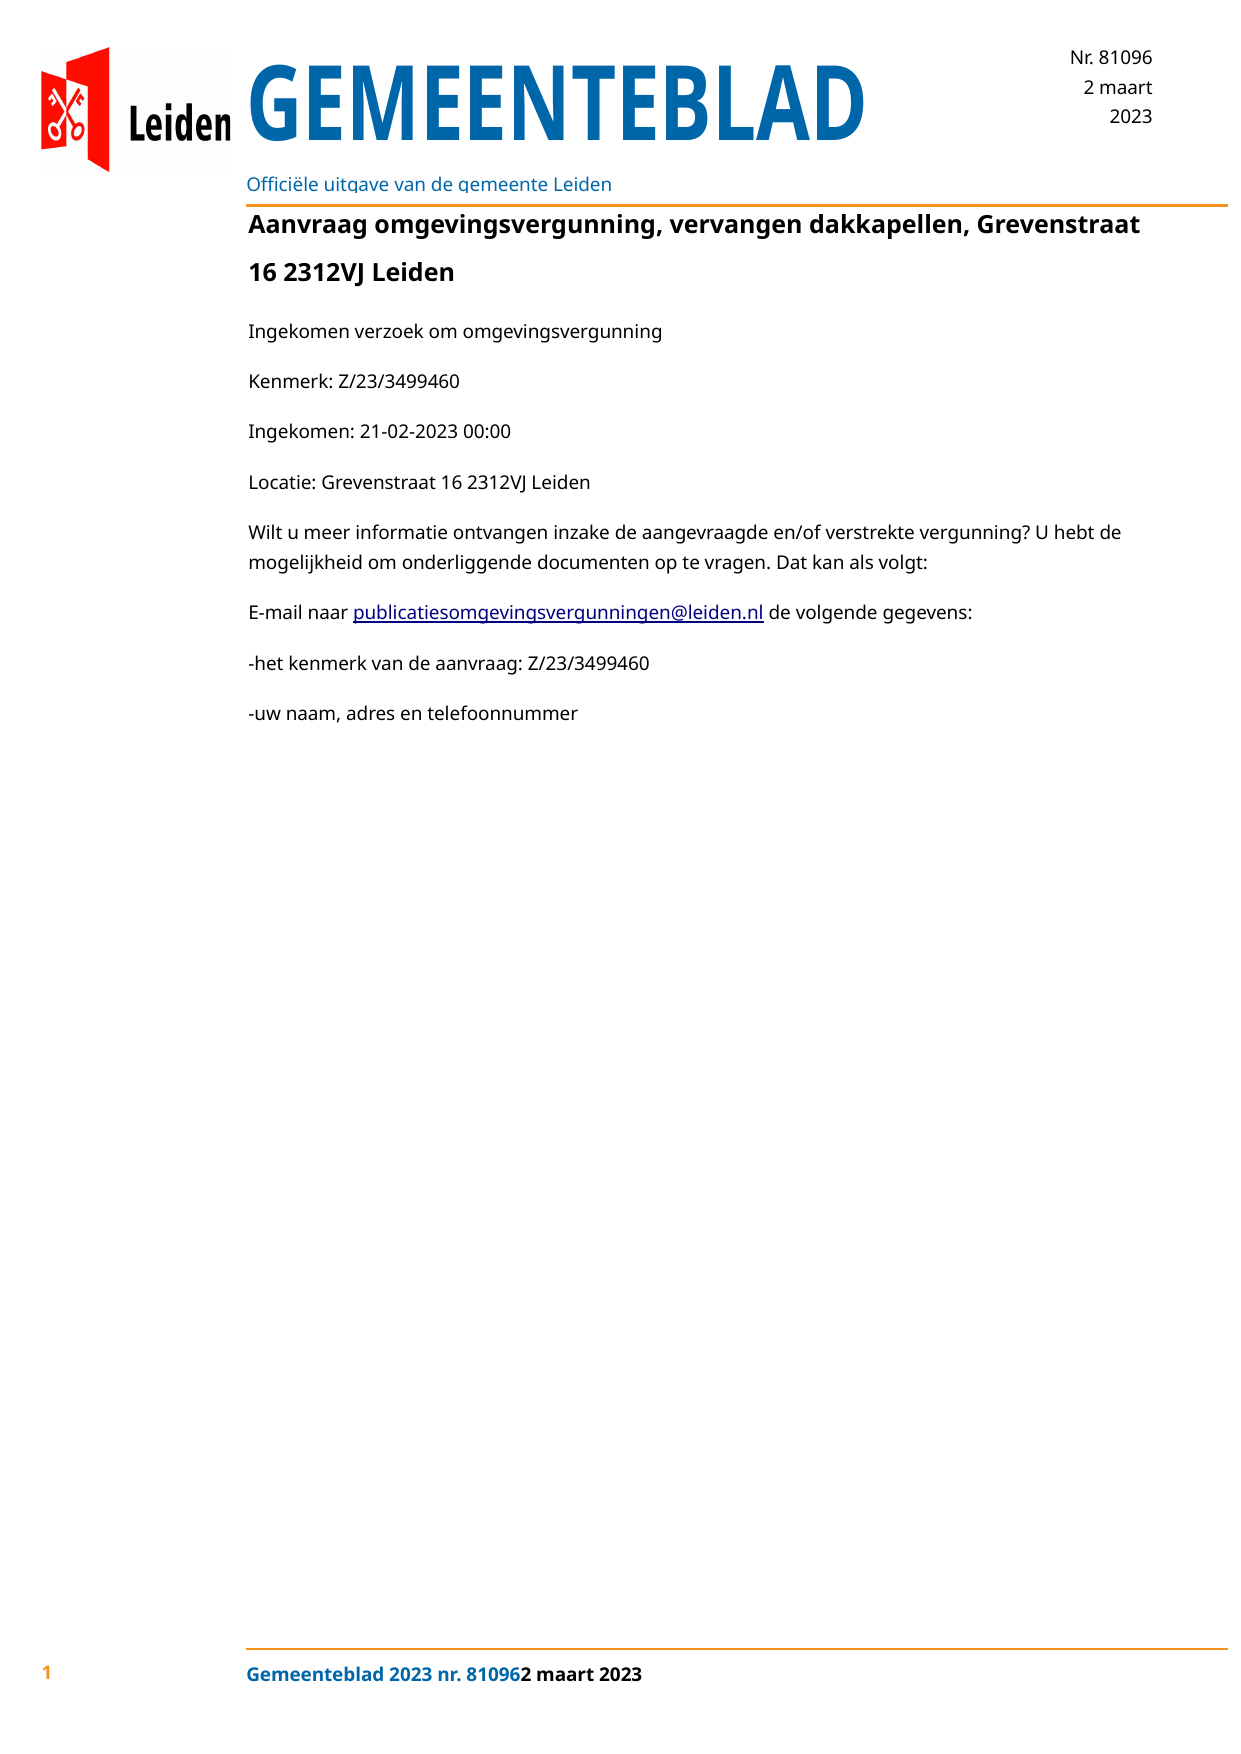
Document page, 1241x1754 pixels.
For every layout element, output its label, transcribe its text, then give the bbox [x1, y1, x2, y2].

text Locatie: Grevenstraat 16 2312VJ Leiden [248, 469, 1152, 495]
text Aanvraag omgevingsvergunning, vervangen dakkapellen, Grevenstraat 16 2312VJ Leiden [248, 207, 1152, 288]
picture [41, 47, 231, 172]
text -het kenmerk van de aanvraag: Z/23/3499460 [248, 650, 1152, 676]
text Wilt u meer informatie ontvangen inzake de aangevraagde en/of verstrekte vergunning? U hebt de mogelijkheid om onderliggende documenten op te vragen. Dat kan als volgt: [248, 519, 1152, 575]
text Kenmerk: Z/23/3499460 [248, 368, 1152, 394]
text -uw naam, adres en telefoonnummer [248, 700, 1152, 726]
text Ingekomen: 21-02-2023 00:00 [248, 419, 1152, 444]
text Ingekomen verzoek om omgevingsvergunning [248, 318, 1152, 344]
text E-mail naar publicatiesomgevingsvergunningen@leiden.nl de volgende gegevens: [248, 599, 1152, 625]
